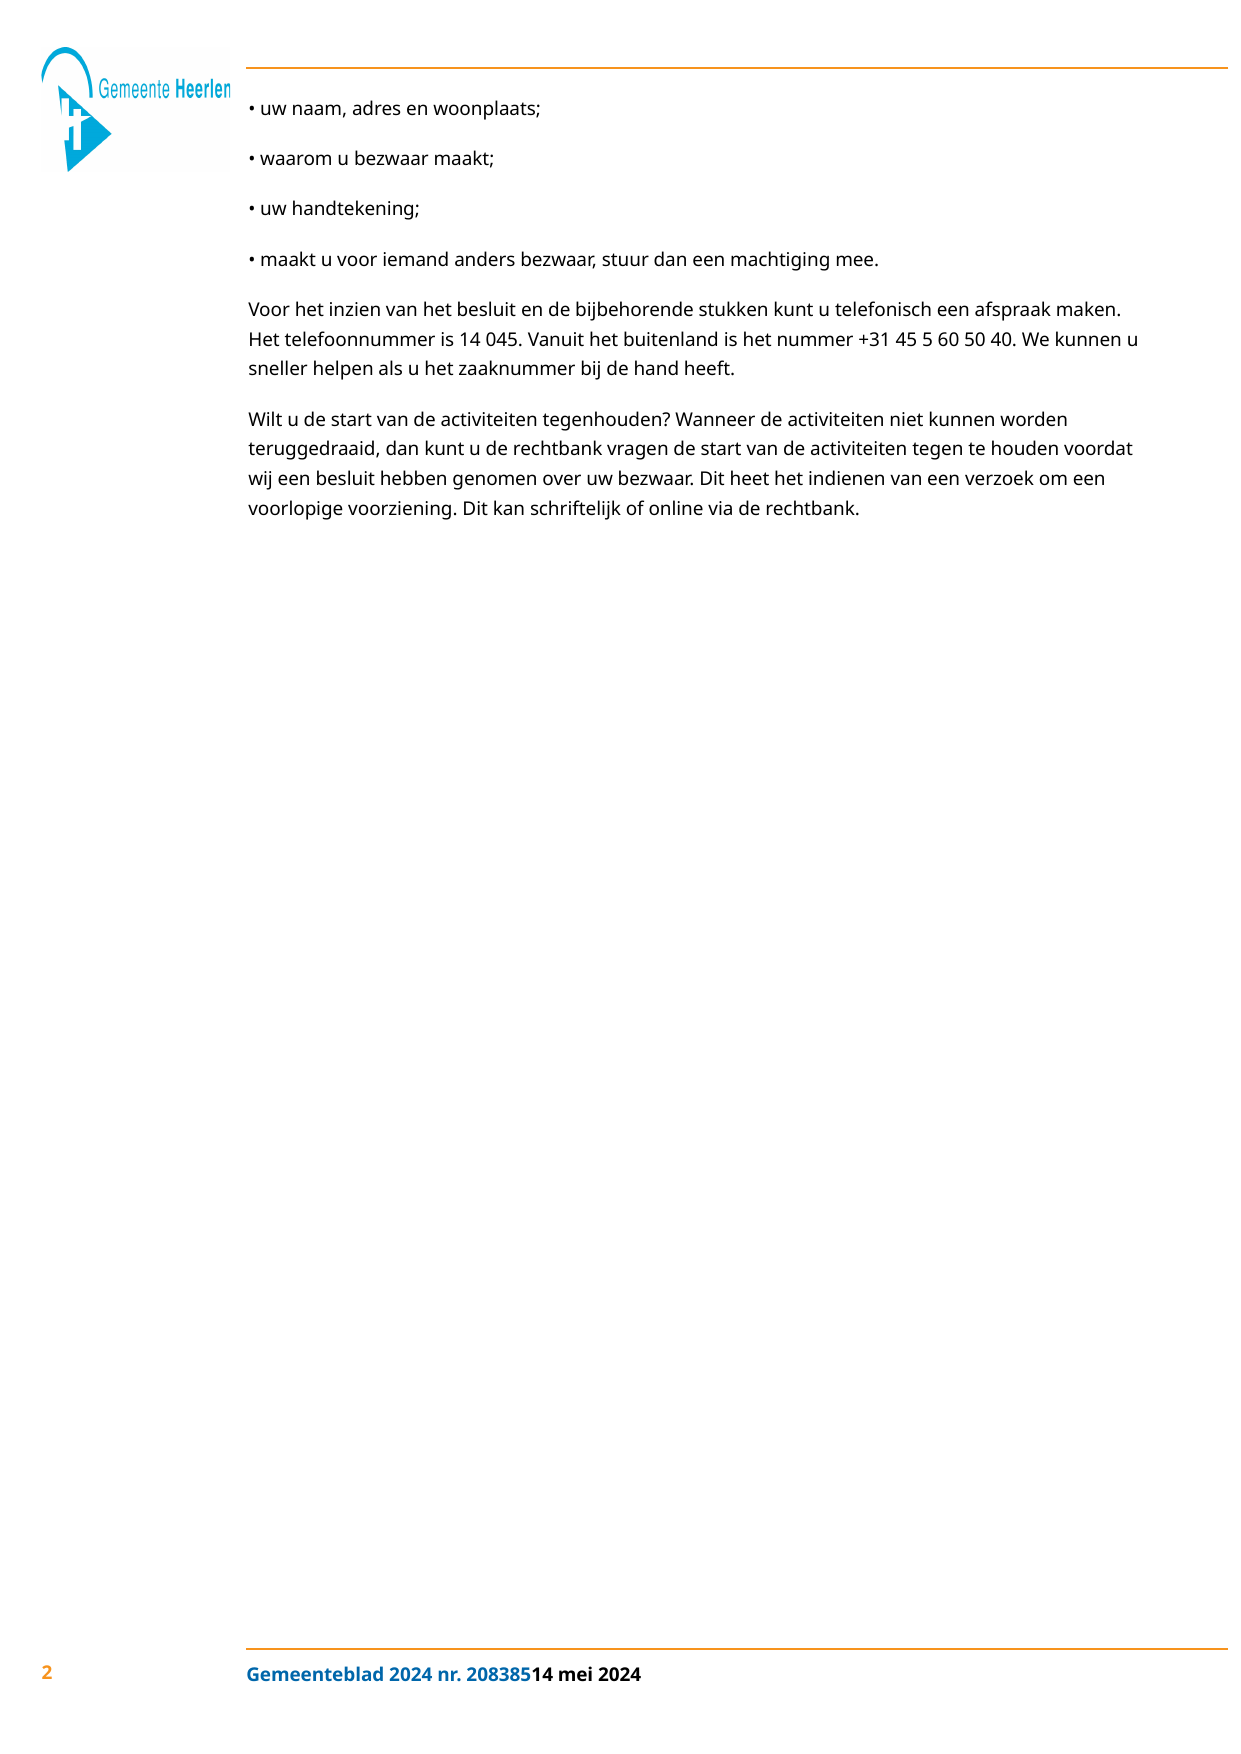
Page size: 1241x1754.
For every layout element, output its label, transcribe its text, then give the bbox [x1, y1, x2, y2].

picture [41, 47, 59, 70]
text • uw handtekening; [248, 196, 1152, 221]
text • maakt u voor iemand anders bezwaar, stuur dan een machtiging mee. [248, 246, 1152, 272]
picture [41, 47, 231, 172]
text • waarom u bezwaar maakt; [248, 145, 1152, 171]
text Wilt u de start van de activiteiten tegenhouden? Wanneer de activiteiten niet kunnen worden teruggedraaid, dan kunt u de rechtbank vragen de start van de activiteiten tegen te houden voordat wij een besluit hebben genomen over uw bezwaar. Dit heet het indienen van een verzoek om een voorlopige voorziening. Dit kan schriftelijk of online via de rechtbank. [248, 406, 1152, 521]
text Voor het inzien van het besluit en de bijbehorende stukken kunt u telefonisch een afspraak maken. Het telefoonnummer is 14 045. Vanuit het buitenland is het nummer +31 45 5 60 50 40. We kunnen u sneller helpen als u het zaaknummer bij de hand heeft. [248, 296, 1152, 381]
text • uw naam, adres en woonplaats; [248, 95, 1152, 121]
